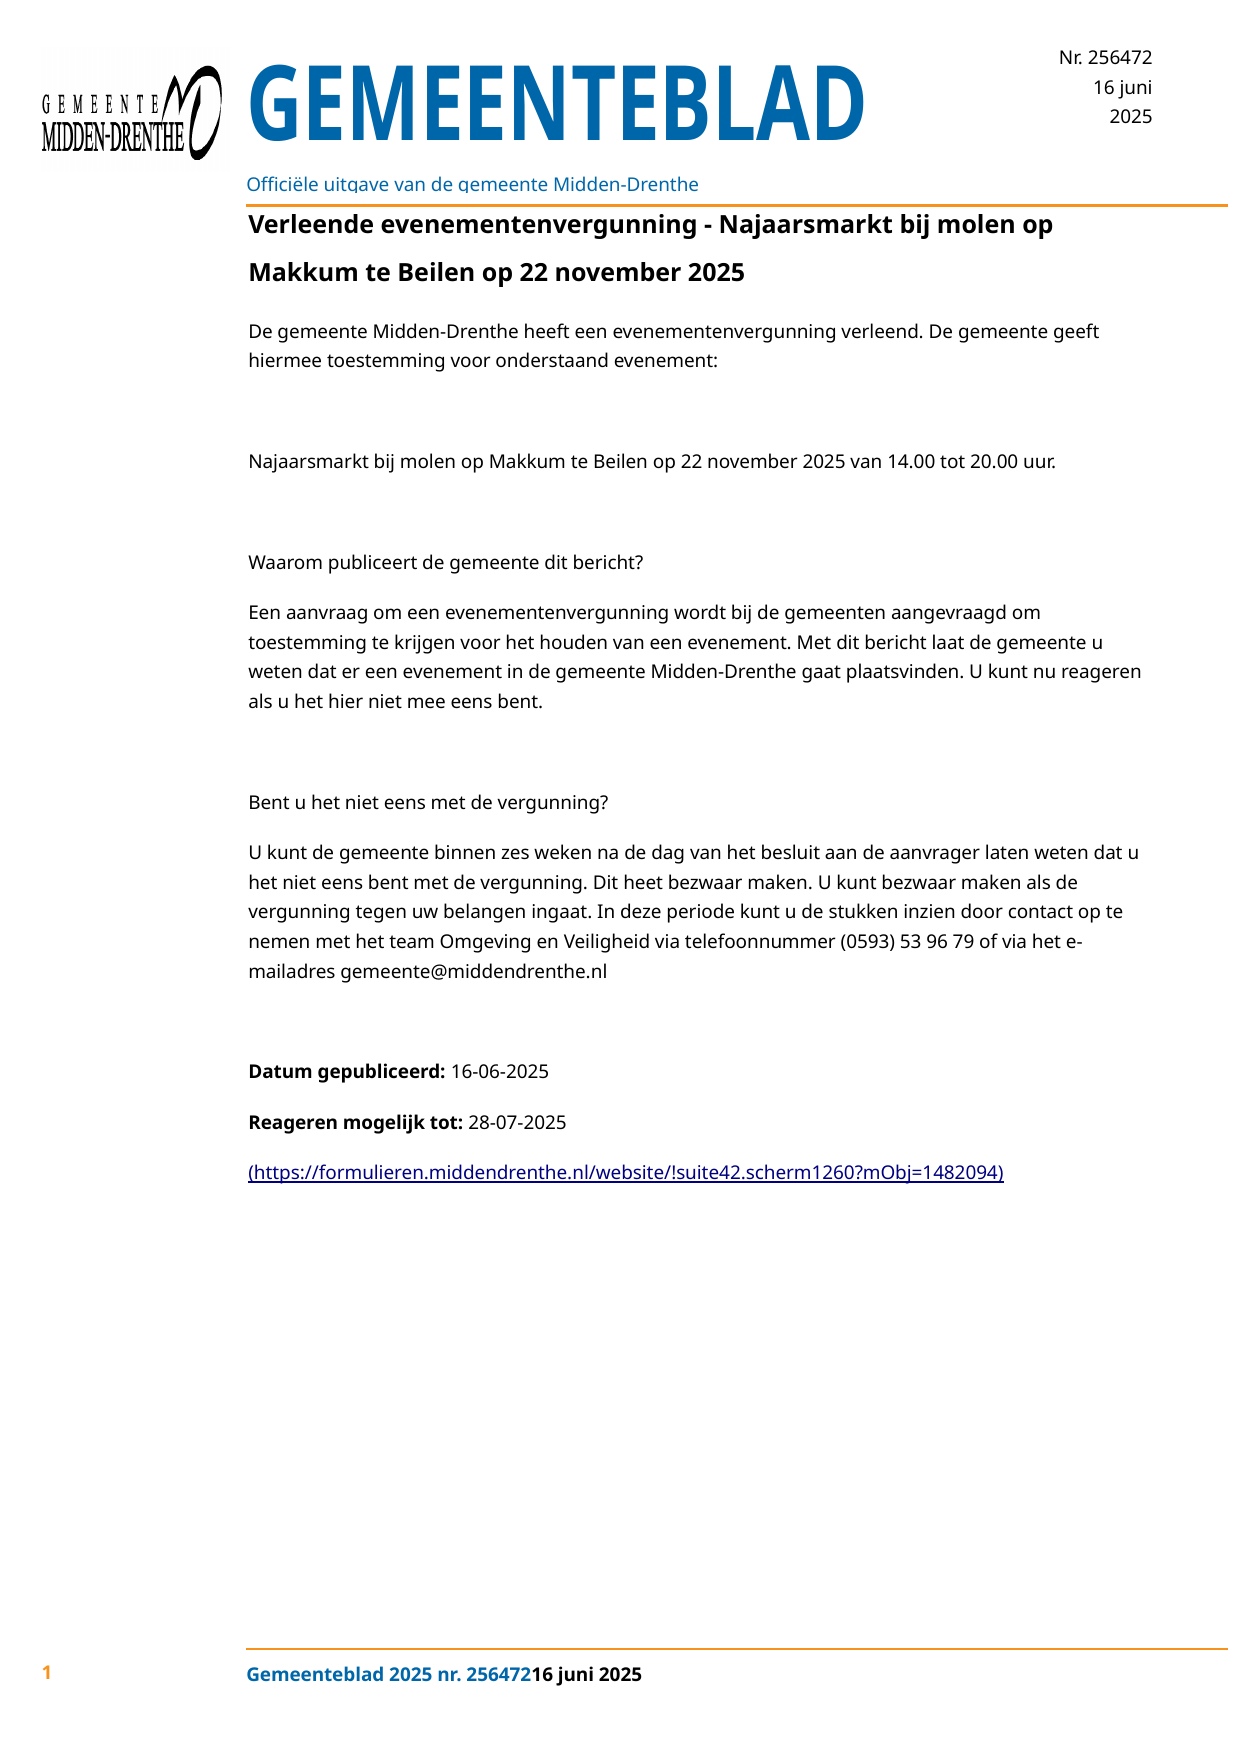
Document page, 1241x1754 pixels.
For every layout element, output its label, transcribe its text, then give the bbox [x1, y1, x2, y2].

picture [41, 47, 231, 172]
text Bent u het niet eens met de vergunning? [248, 789, 1152, 815]
text Een aanvraag om een evenementenvergunning wordt bij de gemeenten aangevraagd om toestemming te krijgen voor het houden van een evenement. Met dit bericht laat de gemeente u weten dat er een evenement in de gemeente Midden-Drenthe gaat plaatsvinden. U kunt nu reageren als u het hier niet mee eens bent. [248, 599, 1152, 714]
text (https://formulieren.middendrenthe.nl/website/!suite42.scherm1260?mObj=1482094) [248, 1159, 1152, 1185]
text Najaarsmarkt bij molen op Makkum te Beilen op 22 november 2025 van 14.00 tot 20.00 uur. [248, 448, 1152, 474]
text Waarom publiceert de gemeente dit bericht? [248, 549, 1152, 575]
text Verleende evenementenvergunning - Najaarsmarkt bij molen op Makkum te Beilen op 22 november 2025 [248, 207, 1152, 288]
text Datum gepubliceerd: 16-06-2025 [248, 1059, 1152, 1084]
text Reageren mogelijk tot: 28-07-2025 [248, 1109, 1152, 1135]
text U kunt de gemeente binnen zes weken na de dag van het besluit aan de aanvrager laten weten dat u het niet eens bent met de vergunning. Dit heet bezwaar maken. U kunt bezwaar maken als de vergunning tegen uw belangen ingaat. In deze periode kunt u de stukken inzien door contact op te nemen met het team Omgeving en Veiligheid via telefoonnummer (0593) 53 96 79 of via het e-mailadres gemeente@middendrenthe.nl [248, 839, 1152, 984]
text De gemeente Midden-Drenthe heeft een evenementenvergunning verleend. De gemeente geeft hiermee toestemming voor onderstaand evenement: [248, 318, 1152, 373]
